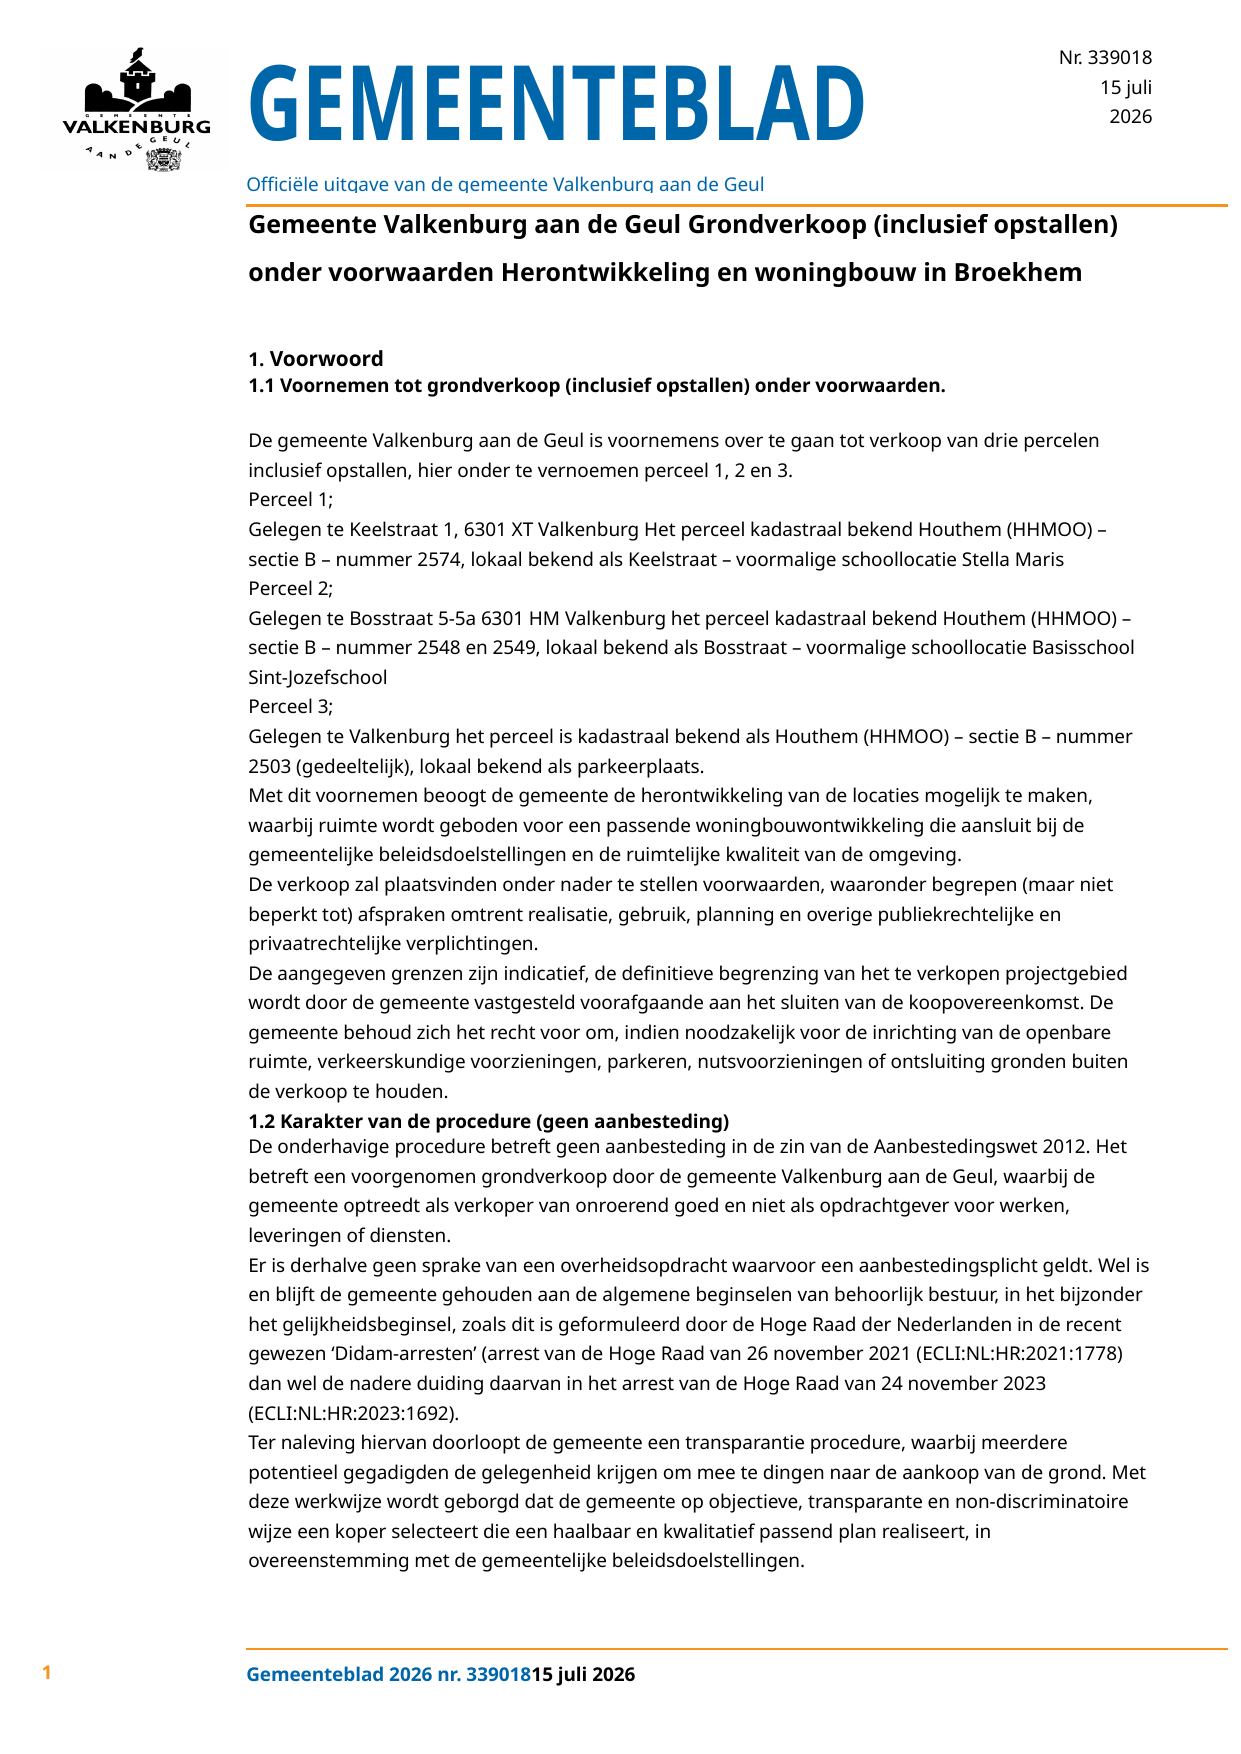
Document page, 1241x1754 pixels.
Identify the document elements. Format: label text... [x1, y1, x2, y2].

text De verkoop zal plaatsvinden onder nader te stellen voorwaarden, waaronder begrepen (maar niet beperkt tot) afspraken omtrent realisatie, gebruik, planning en overige publiekrechtelijke en privaatrechtelijke verplichtingen. [248, 871, 1152, 956]
text 1.2 Karakter van de procedure (geen aanbesteding) [248, 1108, 1152, 1133]
text De onderhavige procedure betreft geen aanbesteding in de zin van de Aanbestedingswet 2012. Het betreft een voorgenomen grondverkoop door de gemeente Valkenburg aan de Geul, waarbij de gemeente optreedt als verkoper van onroerend goed en niet als opdrachtgever voor werken, leveringen of diensten. [248, 1133, 1152, 1248]
text Er is derhalve geen sprake van een overheidsopdracht waarvoor een aanbestedingsplicht geldt. Wel is en blijft de gemeente gehouden aan de algemene beginselen van behoorlijk bestuur, in het bijzonder het gelijkheidsbeginsel, zoals dit is geformuleerd door de Hoge Raad der Nederlanden in de recent gewezen ‘Didam-arresten’ (arrest van de Hoge Raad van 26 november 2021 (ECLI:NL:HR:2021:1778) dan wel de nadere duiding daarvan in het arrest van de Hoge Raad van 24 november 2023 (ECLI:NL:HR:2023:1692). [248, 1252, 1152, 1426]
text De gemeente Valkenburg aan de Geul is voornemens over te gaan tot verkoop van drie percelen inclusief opstallen, hier onder te vernoemen perceel 1, 2 en 3. [248, 427, 1152, 483]
picture [41, 47, 231, 172]
text Gelegen te Valkenburg het perceel is kadastraal bekend als Houthem (HHMOO) – sectie B – nummer 2503 (gedeeltelijk), lokaal bekend als parkeerplaats. [248, 723, 1152, 778]
text 1.1 Voornemen tot grondverkoop (inclusief opstallen) onder voorwaarden. [248, 372, 1152, 398]
text Met dit voornemen beoogt de gemeente de herontwikkeling van de locaties mogelijk te maken, waarbij ruimte wordt geboden voor een passende woningbouwontwikkeling die aansluit bij de gemeentelijke beleidsdoelstellingen en de ruimtelijke kwaliteit van de omgeving. [248, 782, 1152, 867]
text Gemeente Valkenburg aan de Geul Grondverkoop (inclusief opstallen) onder voorwaarden Herontwikkeling en woningbouw in Broekhem [248, 207, 1152, 288]
text Perceel 2; [248, 575, 1152, 601]
text De aangegeven grenzen zijn indicatief, de definitieve begrenzing van het te verkopen projectgebied wordt door de gemeente vastgesteld voorafgaande aan het sluiten van de koopovereenkomst. De gemeente behoud zich het recht voor om, indien noodzakelijk voor de inrichting van de openbare ruimte, verkeerskundige voorzieningen, parkeren, nutsvoorzieningen of ontsluiting gronden buiten de verkoop te houden. [248, 960, 1152, 1104]
text Ter naleving hiervan doorloopt de gemeente een transparantie procedure, waarbij meerdere potentieel gegadigden de gelegenheid krijgen om mee te dingen naar de aankoop van de grond. Met deze werkwijze wordt geborgd dat de gemeente op objectieve, transparante en non-discriminatoire wijze een koper selecteert die een haalbaar en kwalitatief passend plan realiseert, in overeenstemming met de gemeentelijke beleidsdoelstellingen. [248, 1429, 1152, 1573]
text Gelegen te Keelstraat 1, 6301 XT Valkenburg Het perceel kadastraal bekend Houthem (HHMOO) – sectie B – nummer 2574, lokaal bekend als Keelstraat – voormalige schoollocatie Stella Maris [248, 516, 1152, 571]
text Perceel 3; [248, 694, 1152, 719]
text Perceel 1; [248, 487, 1152, 512]
text 1. Voorwoord [248, 344, 1152, 372]
text Gelegen te Bosstraat 5-5a 6301 HM Valkenburg het perceel kadastraal bekend Houthem (HHMOO) – sectie B – nummer 2548 en 2549, lokaal bekend als Bosstraat – voormalige schoollocatie Basisschool Sint-Jozefschool [248, 605, 1152, 690]
